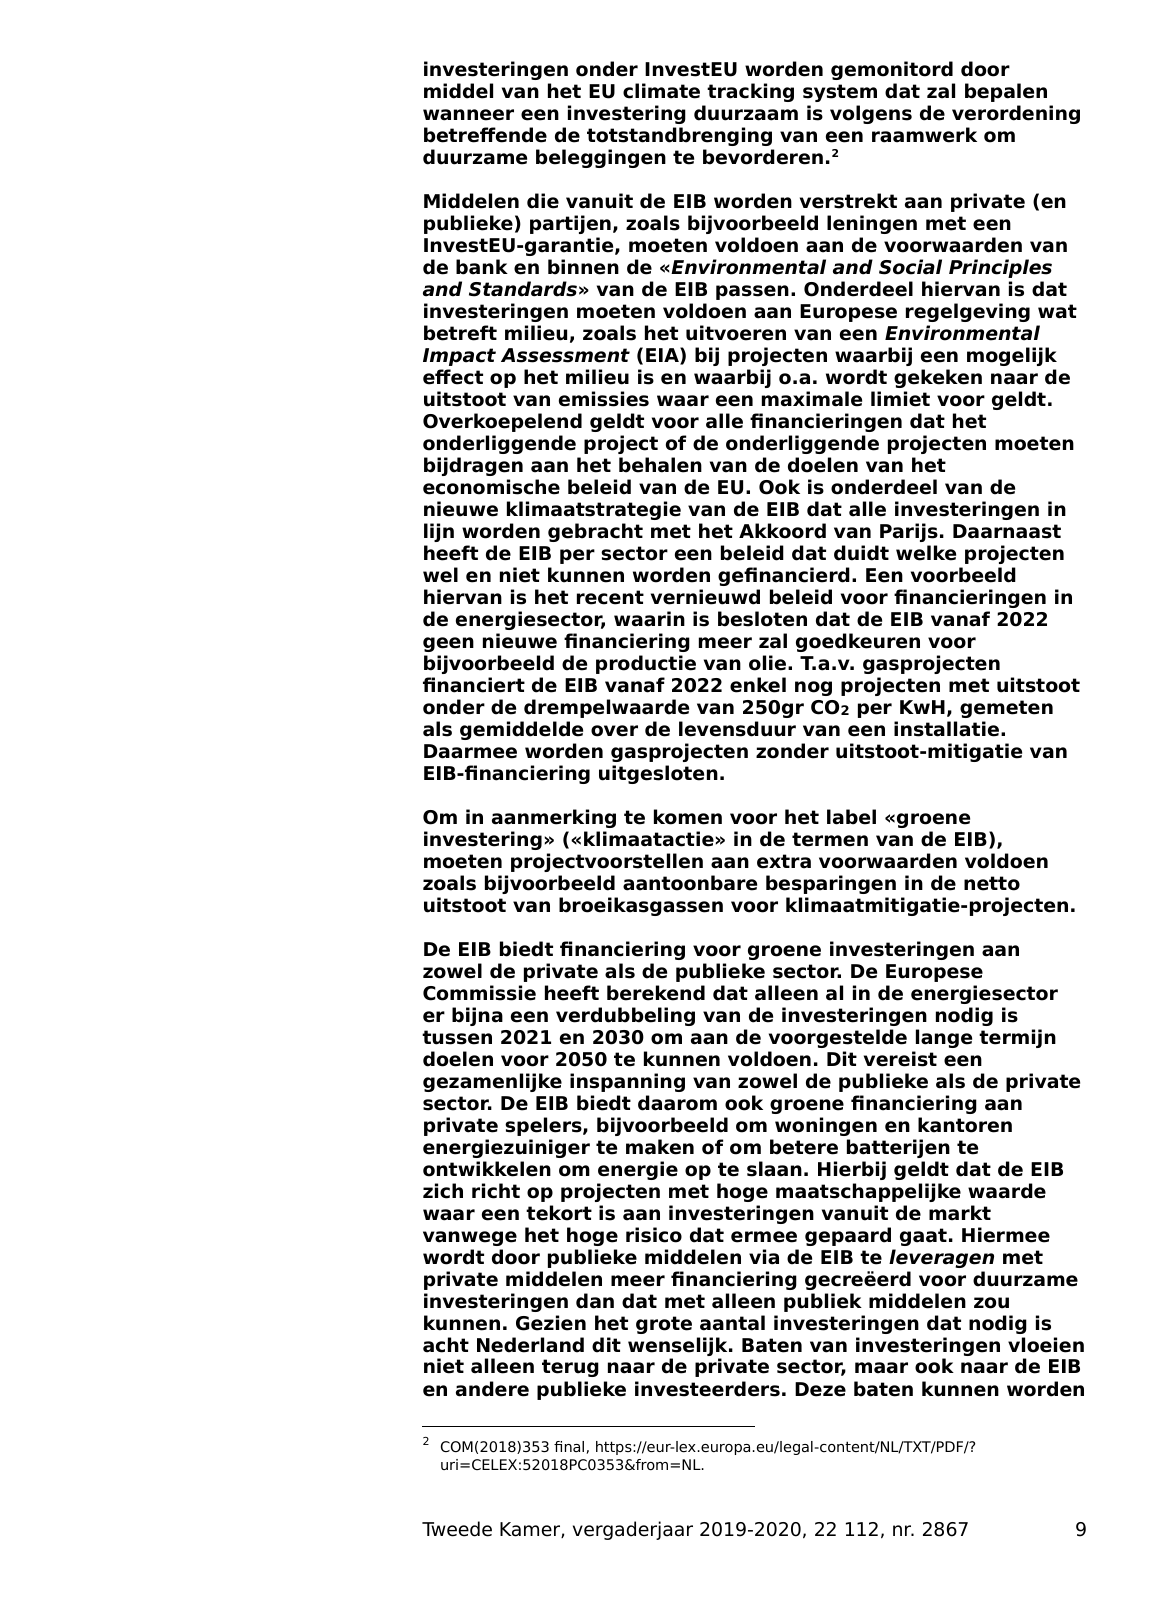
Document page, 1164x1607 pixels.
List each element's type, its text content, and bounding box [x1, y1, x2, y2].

text Middelen die vanuit de EIB worden verstrekt aan private (en publieke) partijen, zoals bijvoorbeeld leningen met een InvestEU-garantie, moeten voldoen aan de voorwaarden van de bank en binnen de «Environmental and Social Principles and Standards» van de EIB passen. Onderdeel hiervan is dat investeringen moeten voldoen aan Europese regelgeving wat betreft milieu, zoals het uitvoeren van een Environmental Impact Assessment (EIA) bij projecten waarbij een mogelijk effect op het milieu is en waarbij o.a. wordt gekeken naar de uitstoot van emissies waar een maximale limiet voor geldt. Overkoepelend geldt voor alle financieringen dat het onderliggende project of de onderliggende projecten moeten bijdragen aan het behalen van de doelen van het economische beleid van de EU. Ook is onderdeel van de nieuwe klimaatstrategie van de EIB dat alle investeringen in lijn worden gebracht met het Akkoord van Parijs. Daarnaast heeft de EIB per sector een beleid dat duidt welke projecten wel en niet kunnen worden gefinancierd. Een voorbeeld hiervan is het recent vernieuwd beleid voor financieringen in de energiesector, waarin is besloten dat de EIB vanaf 2022 geen nieuwe financiering meer zal goedkeuren voor bijvoorbeeld de productie van olie. T.a.v. gasprojecten financiert de EIB vanaf 2022 enkel nog projecten met uitstoot onder de drempelwaarde van 250gr CO2 per KwH, gemeten als gemiddelde over de levensduur van een installatie. Daarmee worden gasprojecten zonder uitstoot-mitigatie van EIB-financiering uitgesloten. [422, 191, 1087, 784]
text Om in aanmerking te komen voor het label «groene investering» («klimaatactie» in de termen van de EIB), moeten projectvoorstellen aan extra voorwaarden voldoen zoals bijvoorbeeld aantoonbare besparingen in de netto uitstoot van broeikasgassen voor klimaatmitigatie-projecten. [422, 807, 1087, 917]
text investeringen onder InvestEU worden gemonitord door middel van het EU climate tracking system dat zal bepalen wanneer een investering duurzaam is volgens de verordening betreffende de totstandbrenging van een raamwerk om duurzame beleggingen te bevorderen. [422, 59, 1087, 169]
text COM(2018)353 final, https://eur-lex.europa.eu/legal-content/NL/TXT/PDF/?uri=CELEX:52018PC0353&from=NL. [422, 1435, 1087, 1474]
text De EIB biedt financiering voor groene investeringen aan zowel de private als de publieke sector. De Europese Commissie heeft berekend dat alleen al in de energiesector er bijna een verdubbeling van de investeringen nodig is tussen 2021 en 2030 om aan de voorgestelde lange termijn doelen voor 2050 te kunnen voldoen. Dit vereist een gezamenlijke inspanning van zowel de publieke als de private sector. De EIB biedt daarom ook groene financiering aan private spelers, bijvoorbeeld om woningen en kantoren energiezuiniger te maken of om betere batterijen te ontwikkelen om energie op te slaan. Hierbij geldt dat de EIB zich richt op projecten met hoge maatschappelijke waarde waar een tekort is aan investeringen vanuit de markt vanwege het hoge risico dat ermee gepaard gaat. Hiermee wordt door publieke middelen via de EIB te leveragen met private middelen meer financiering gecreëerd voor duurzame investeringen dan dat met alleen publiek middelen zou kunnen. Gezien het grote aantal investeringen dat nodig is acht Nederland dit wenselijk. Baten van investeringen vloeien niet alleen terug naar de private sector, maar ook naar de EIB en andere publieke investeerders. Deze baten kunnen worden [422, 939, 1087, 1400]
